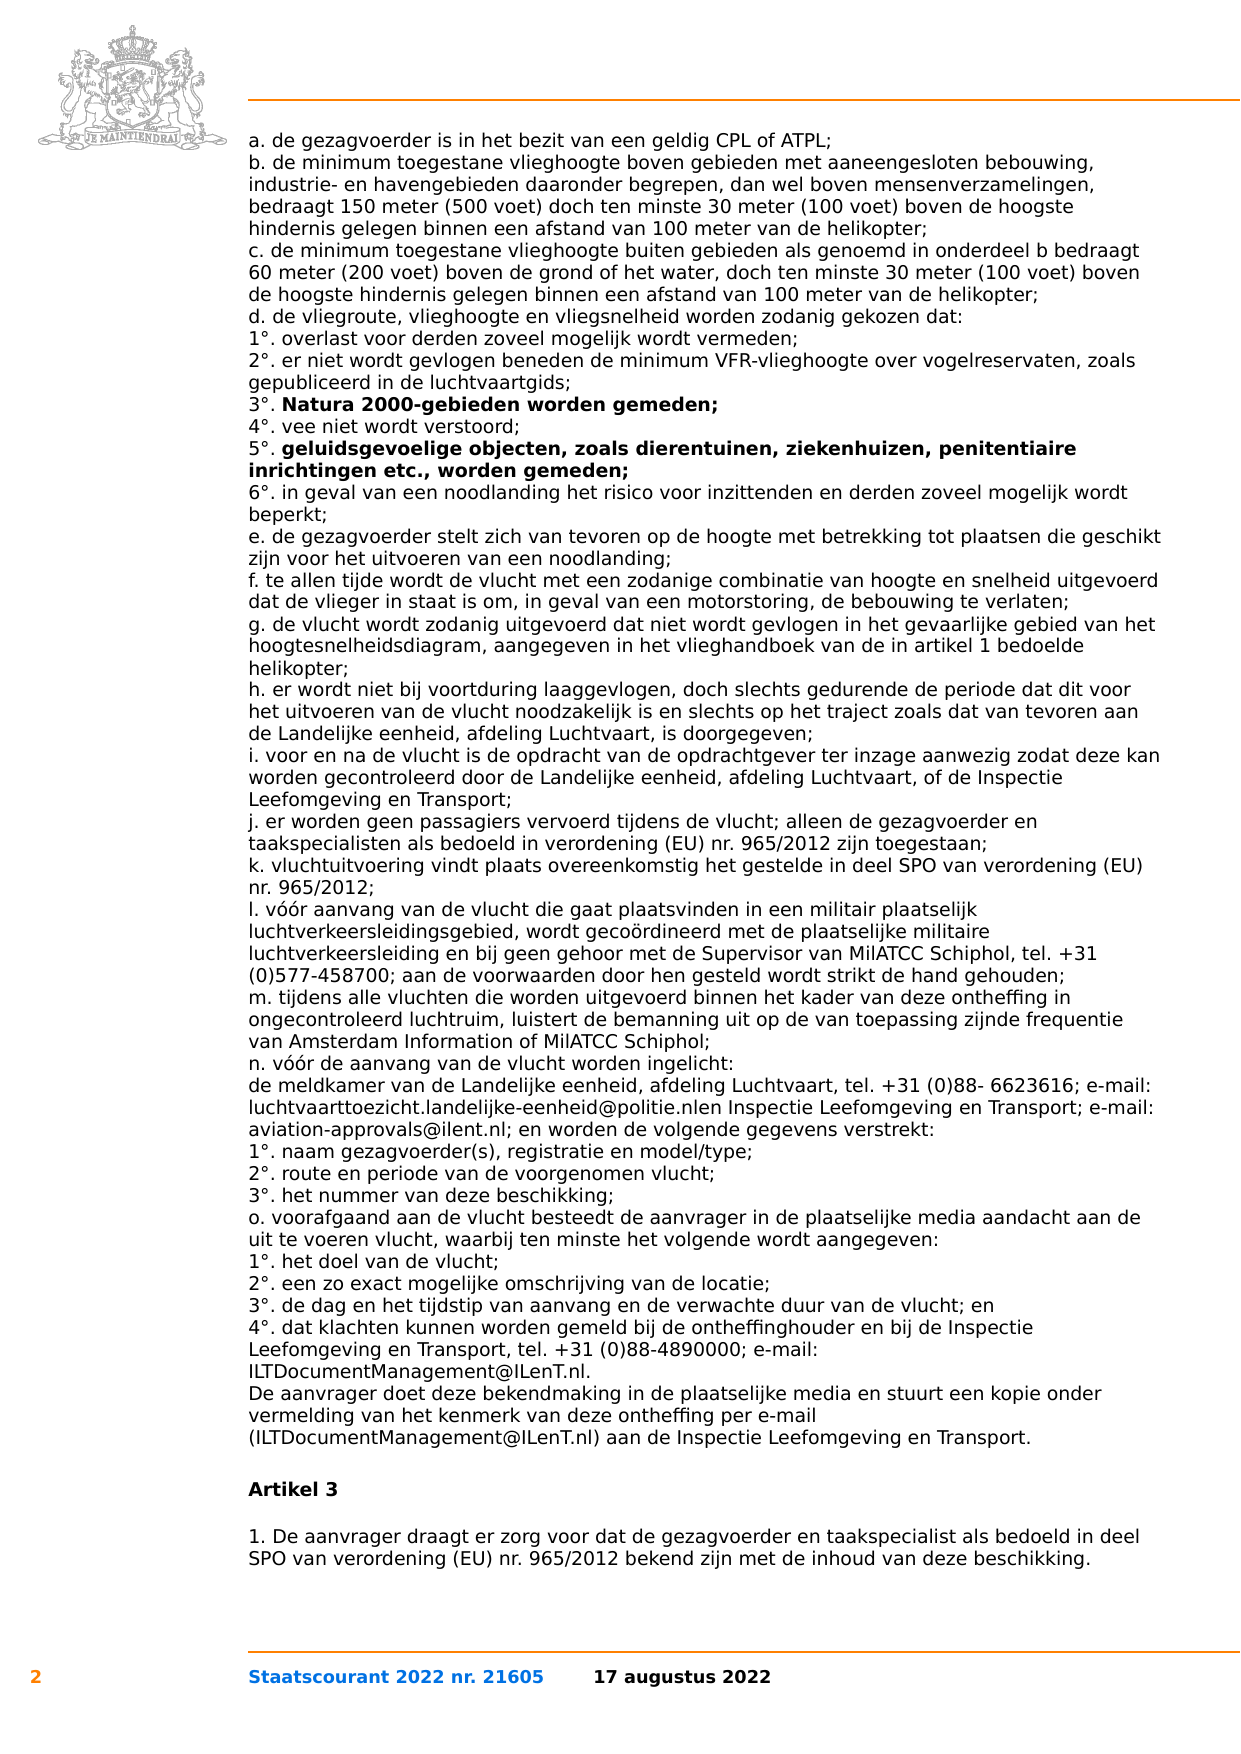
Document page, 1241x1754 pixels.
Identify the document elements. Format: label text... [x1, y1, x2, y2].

text 4°. dat klachten kunnen worden gemeld bij de ontheffinghouder en bij de Inspectie Leefomgeving en Transport, tel. +31 (0)88-4890000; e-mail: ILTDocumentManagement@ILenT.nl. [248, 1317, 1163, 1383]
text i. voor en na de vlucht is de opdracht van de opdrachtgever ter inzage aanwezig zodat deze kan worden gecontroleerd door de Landelijke eenheid, afdeling Luchtvaart, of de Inspectie Leefomgeving en Transport; [248, 745, 1163, 811]
text 1°. het doel van de vlucht; [248, 1251, 1163, 1273]
text h. er wordt niet bij voortduring laaggevlogen, doch slechts gedurende de periode dat dit voor het uitvoeren van de vlucht noodzakelijk is en slechts op het traject zoals dat van tevoren aan de Landelijke eenheid, afdeling Luchtvaart, is doorgegeven; [248, 679, 1163, 745]
text 1°. overlast voor derden zoveel mogelijk wordt vermeden; [248, 328, 1163, 350]
text 6°. in geval van een noodlanding het risico voor inzittenden en derden zoveel mogelijk wordt beperkt; [248, 482, 1163, 526]
text f. te allen tijde wordt de vlucht met een zodanige combinatie van hoogte en snelheid uitgevoerd dat de vlieger in staat is om, in geval van een motorstoring, de bebouwing te verlaten; [248, 569, 1163, 613]
text o. voorafgaand aan de vlucht besteedt de aanvrager in de plaatselijke media aandacht aan de uit te voeren vlucht, waarbij ten minste het volgende wordt aangegeven: [248, 1207, 1163, 1251]
text 3°. het nummer van deze beschikking; [248, 1185, 1163, 1207]
text b. de minimum toegestane vlieghoogte boven gebieden met aaneengesloten bebouwing, industrie- en havengebieden daaronder begrepen, dan wel boven mensenverzamelingen, bedraagt 150 meter (500 voet) doch ten minste 30 meter (100 voet) boven de hoogste hindernis gelegen binnen een afstand van 100 meter van de helikopter; [248, 152, 1163, 240]
text de meldkamer van de Landelijke eenheid, afdeling Luchtvaart, tel. +31 (0)88- 6623616; e-mail: luchtvaarttoezicht.landelijke-eenheid@politie.nlen Inspectie Leefomgeving en Transport; e-mail: aviation-approvals@ilent.nl; en worden de volgende gegevens verstrekt: [248, 1075, 1163, 1141]
text m. tijdens alle vluchten die worden uitgevoerd binnen het kader van deze ontheffing in ongecontroleerd luchtruim, luistert de bemanning uit op de van toepassing zijnde frequentie van Amsterdam Information of MilATCC Schiphol; [248, 987, 1163, 1053]
text g. de vlucht wordt zodanig uitgevoerd dat niet wordt gevlogen in het gevaarlijke gebied van het hoogtesnelheidsdiagram, aangegeven in het vlieghandboek van de in artikel 1 bedoelde helikopter; [248, 613, 1163, 679]
text c. de minimum toegestane vlieghoogte buiten gebieden als genoemd in onderdeel b bedraagt 60 meter (200 voet) boven de grond of het water, doch ten minste 30 meter (100 voet) boven de hoogste hindernis gelegen binnen een afstand van 100 meter van de helikopter; [248, 240, 1163, 306]
text 4°. vee niet wordt verstoord; [248, 416, 1163, 438]
text 2°. route en periode van de voorgenomen vlucht; [248, 1163, 1163, 1185]
text l. vóór aanvang van de vlucht die gaat plaatsvinden in een militair plaatselijk luchtverkeersleidingsgebied, wordt gecoördineerd met de plaatselijke militaire luchtverkeersleiding en bij geen gehoor met de Supervisor van MilATCC Schiphol, tel. +31 (0)577-458700; aan de voorwaarden door hen gesteld wordt strikt de hand gehouden; [248, 899, 1163, 987]
text 3°. Natura 2000-gebieden worden gemeden; [248, 394, 1163, 416]
text n. vóór de aanvang van de vlucht worden ingelicht: [248, 1053, 1163, 1075]
text e. de gezagvoerder stelt zich van tevoren op de hoogte met betrekking tot plaatsen die geschikt zijn voor het uitvoeren van een noodlanding; [248, 526, 1163, 569]
text De aanvrager doet deze bekendmaking in de plaatselijke media en stuurt een kopie onder vermelding van het kenmerk van deze ontheffing per e-mail (ILTDocumentManagement@ILenT.nl) aan de Inspectie Leefomgeving en Transport. [248, 1383, 1163, 1449]
text 5°. geluidsgevoelige objecten, zoals dierentuinen, ziekenhuizen, penitentiaire inrichtingen etc., worden gemeden; [248, 438, 1163, 482]
text k. vluchtuitvoering vindt plaats overeenkomstig het gestelde in deel SPO van verordening (EU) nr. 965/2012; [248, 855, 1163, 899]
text 2°. een zo exact mogelijke omschrijving van de locatie; [248, 1273, 1163, 1295]
picture [38, 25, 227, 150]
text j. er worden geen passagiers vervoerd tijdens de vlucht; alleen de gezagvoerder en taakspecialisten als bedoeld in verordening (EU) nr. 965/2012 zijn toegestaan; [248, 811, 1163, 855]
text 1°. naam gezagvoerder(s), registratie en model/type; [248, 1141, 1163, 1163]
text a. de gezagvoerder is in het bezit van een geldig CPL of ATPL; [248, 130, 1163, 152]
text 3°. de dag en het tijdstip van aanvang en de verwachte duur van de vlucht; en [248, 1295, 1163, 1317]
text 2°. er niet wordt gevlogen beneden de minimum VFR-vlieghoogte over vogelreservaten, zoals gepubliceerd in de luchtvaartgids; [248, 350, 1163, 394]
subtitle Artikel 3 [248, 1479, 1163, 1501]
text 1. De aanvrager draagt er zorg voor dat de gezagvoerder en taakspecialist als bedoeld in deel SPO van verordening (EU) nr. 965/2012 bekend zijn met de inhoud van deze beschikking. [248, 1526, 1163, 1569]
text d. de vliegroute, vlieghoogte en vliegsnelheid worden zodanig gekozen dat: [248, 306, 1163, 328]
